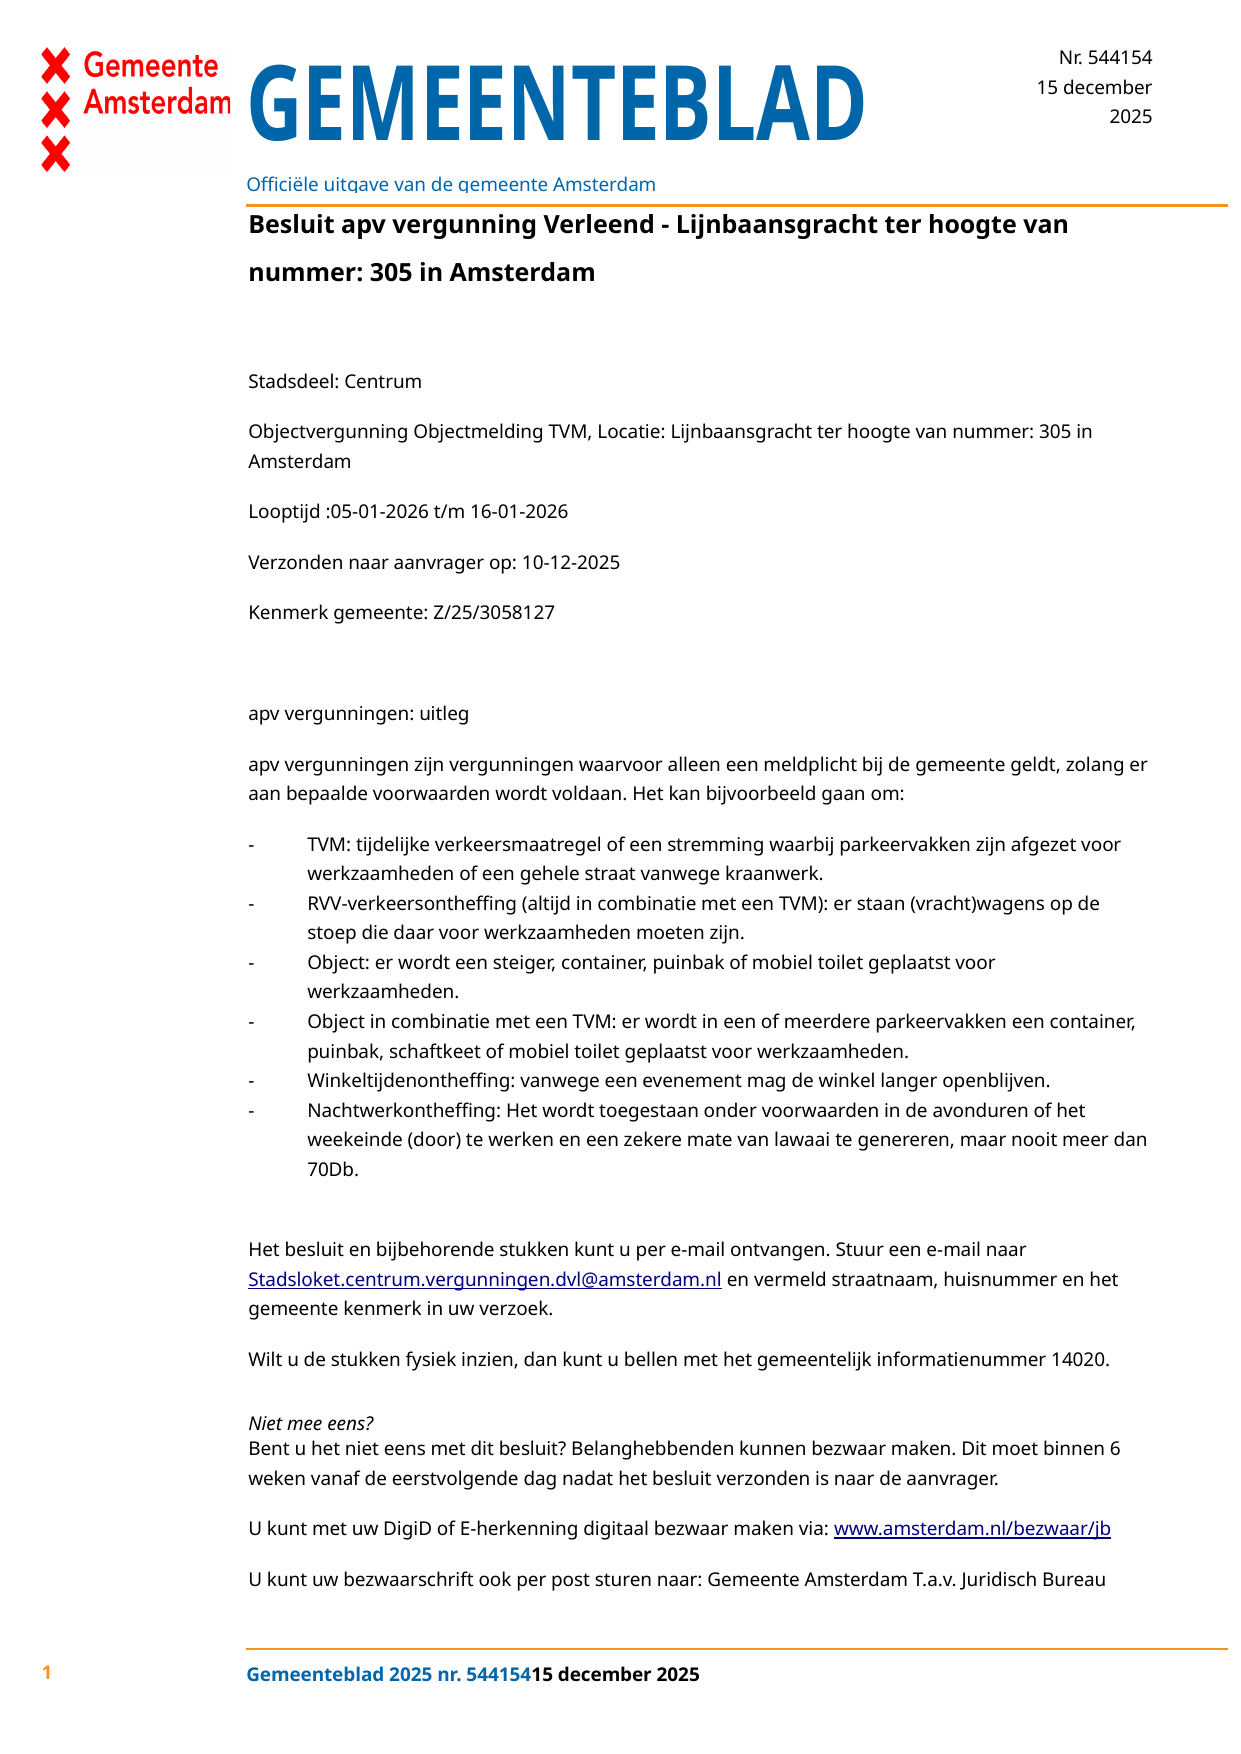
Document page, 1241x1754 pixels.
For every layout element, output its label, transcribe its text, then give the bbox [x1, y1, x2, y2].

text Besluit apv vergunning Verleend - Lijnbaansgracht ter hoogte van nummer: 305 in Amsterdam [248, 207, 1152, 288]
list TVM: tijdelijke verkeersmaatregel of een stremming waarbij parkeervakken zijn afgezet voor werkzaamheden of een gehele straat vanwege kraanwerk. [248, 831, 1152, 886]
text apv vergunningen zijn vergunningen waarvoor alleen een meldplicht bij de gemeente geldt, zolang er aan bepaalde voorwaarden wordt voldaan. Het kan bijvoorbeeld gaan om: [248, 751, 1152, 806]
text U kunt uw bezwaarschrift ook per post sturen naar: Gemeente Amsterdam T.a.v. Juridisch Bureau [248, 1566, 1152, 1592]
text Niet mee eens? [248, 1410, 1152, 1436]
text Looptijd :05-01-2026 t/m 16-01-2026 [248, 499, 1152, 524]
list Winkeltijdenontheffing: vanwege een evenement mag de winkel langer openblijven. [248, 1067, 1152, 1093]
list Nachtwerkontheffing: Het wordt toegestaan onder voorwaarden in de avonduren of het weekeinde (door) te werken en een zekere mate van lawaai te genereren, maar nooit meer dan 70Db. [248, 1097, 1152, 1182]
list Object in combinatie met een TVM: er wordt in een of meerdere parkeervakken een container, puinbak, schaftkeet of mobiel toilet geplaatst voor werkzaamheden. [248, 1008, 1152, 1064]
text Verzonden naar aanvrager op: 10-12-2025 [248, 549, 1152, 575]
text Bent u het niet eens met dit besluit? Belanghebbenden kunnen bezwaar maken. Dit moet binnen 6 weken vanaf de eerstvolgende dag nadat het besluit verzonden is naar de aanvrager. [248, 1436, 1152, 1491]
text U kunt met uw DigiD of E-herkenning digitaal bezwaar maken via: www.amsterdam.nl/bezwaar/jb [248, 1516, 1152, 1541]
text Wilt u de stukken fysiek inzien, dan kunt u bellen met het gemeentelijk informatienummer 14020. [248, 1346, 1152, 1372]
list Object: er wordt een steiger, container, puinbak of mobiel toilet geplaatst voor werkzaamheden. [248, 949, 1152, 1004]
text Kenmerk gemeente: Z/25/3058127 [248, 599, 1152, 625]
picture [41, 47, 231, 172]
list RVV-verkeersontheffing (altijd in combinatie met een TVM): er staan (vracht)wagens op de stoep die daar voor werkzaamheden moeten zijn. [248, 890, 1152, 945]
text Het besluit en bijbehorende stukken kunt u per e-mail ontvangen. Stuur een e-mail naar Stadsloket.centrum.vergunningen.dvl@amsterdam.nl en vermeld straatnaam, huisnummer en het gemeente kenmerk in uw verzoek. [248, 1236, 1152, 1321]
text apv vergunningen: uitleg [248, 700, 1152, 726]
text Stadsdeel: Centrum [248, 368, 1152, 394]
text Objectvergunning Objectmelding TVM, Locatie: Lijnbaansgracht ter hoogte van nummer: 305 in Amsterdam [248, 419, 1152, 474]
